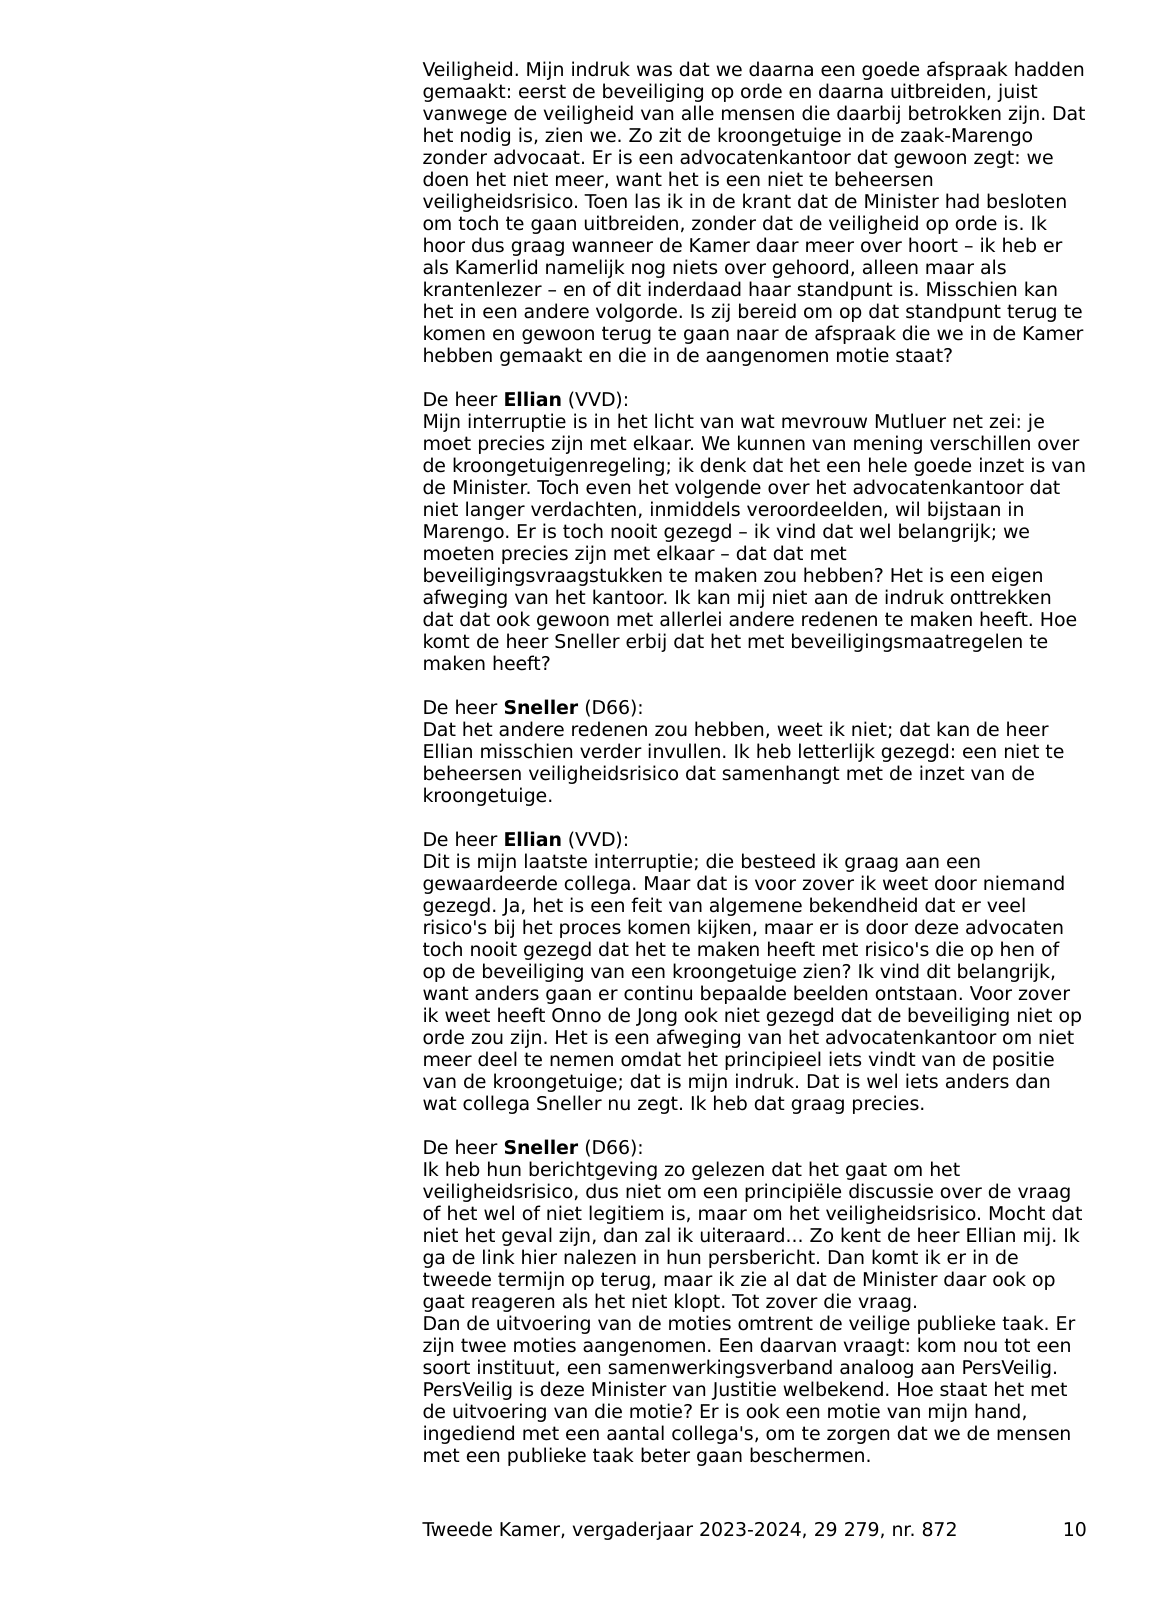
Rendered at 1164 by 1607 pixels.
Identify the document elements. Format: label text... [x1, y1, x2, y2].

text De heer Sneller (D66): [422, 1137, 1087, 1159]
text Mijn interruptie is in het licht van wat mevrouw Mutluer net zei: je moet precies zijn met elkaar. We kunnen van mening verschillen over de kroongetuigenregeling; ik denk dat het een hele goede inzet is van de Minister. Toch even het volgende over het advocatenkantoor dat niet langer verdachten, inmiddels veroordeelden, wil bijstaan in Marengo. Er is toch nooit gezegd – ik vind dat wel belangrijk; we moeten precies zijn met elkaar – dat dat met beveiligingsvraagstukken te maken zou hebben? Het is een eigen afweging van het kantoor. Ik kan mij niet aan de indruk onttrekken dat dat ook gewoon met allerlei andere redenen te maken heeft. Hoe komt de heer Sneller erbij dat het met beveiligingsmaatregelen te maken heeft? [422, 411, 1087, 675]
text De heer Sneller (D66): [422, 697, 1087, 719]
text Veiligheid. Mijn indruk was dat we daarna een goede afspraak hadden gemaakt: eerst de beveiliging op orde en daarna uitbreiden, juist vanwege de veiligheid van alle mensen die daarbij betrokken zijn. Dat het nodig is, zien we. Zo zit de kroongetuige in de zaak-Marengo zonder advocaat. Er is een advocatenkantoor dat gewoon zegt: we doen het niet meer, want het is een niet te beheersen veiligheidsrisico. Toen las ik in de krant dat de Minister had besloten om toch te gaan uitbreiden, zonder dat de veiligheid op orde is. Ik hoor dus graag wanneer de Kamer daar meer over hoort – ik heb er als Kamerlid namelijk nog niets over gehoord, alleen maar als krantenlezer – en of dit inderdaad haar standpunt is. Misschien kan het in een andere volgorde. Is zij bereid om op dat standpunt terug te komen en gewoon terug te gaan naar de afspraak die we in de Kamer hebben gemaakt en die in de aangenomen motie staat? [422, 59, 1087, 367]
text Dat het andere redenen zou hebben, weet ik niet; dat kan de heer Ellian misschien verder invullen. Ik heb letterlijk gezegd: een niet te beheersen veiligheidsrisico dat samenhangt met de inzet van de kroongetuige. [422, 719, 1087, 807]
text De heer Ellian (VVD): [422, 829, 1087, 851]
text De heer Ellian (VVD): [422, 389, 1087, 411]
text Dan de uitvoering van de moties omtrent de veilige publieke taak. Er zijn twee moties aangenomen. Een daarvan vraagt: kom nou tot een soort instituut, een samenwerkingsverband analoog aan PersVeilig. PersVeilig is deze Minister van Justitie welbekend. Hoe staat het met de uitvoering van die motie? Er is ook een motie van mijn hand, ingediend met een aantal collega's, om te zorgen dat we de mensen met een publieke taak beter gaan beschermen. [422, 1313, 1087, 1467]
text Ik heb hun berichtgeving zo gelezen dat het gaat om het veiligheidsrisico, dus niet om een principiële discussie over de vraag of het wel of niet legitiem is, maar om het veiligheidsrisico. Mocht dat niet het geval zijn, dan zal ik uiteraard... Zo kent de heer Ellian mij. Ik ga de link hier nalezen in hun persbericht. Dan komt ik er in de tweede termijn op terug, maar ik zie al dat de Minister daar ook op gaat reageren als het niet klopt. Tot zover die vraag. [422, 1159, 1087, 1313]
text Dit is mijn laatste interruptie; die besteed ik graag aan een gewaardeerde collega. Maar dat is voor zover ik weet door niemand gezegd. Ja, het is een feit van algemene bekendheid dat er veel risico's bij het proces komen kijken, maar er is door deze advocaten toch nooit gezegd dat het te maken heeft met risico's die op hen of op de beveiliging van een kroongetuige zien? Ik vind dit belangrijk, want anders gaan er continu bepaalde beelden ontstaan. Voor zover ik weet heeft Onno de Jong ook niet gezegd dat de beveiliging niet op orde zou zijn. Het is een afweging van het advocatenkantoor om niet meer deel te nemen omdat het principieel iets vindt van de positie van de kroongetuige; dat is mijn indruk. Dat is wel iets anders dan wat collega Sneller nu zegt. Ik heb dat graag precies. [422, 851, 1087, 1115]
